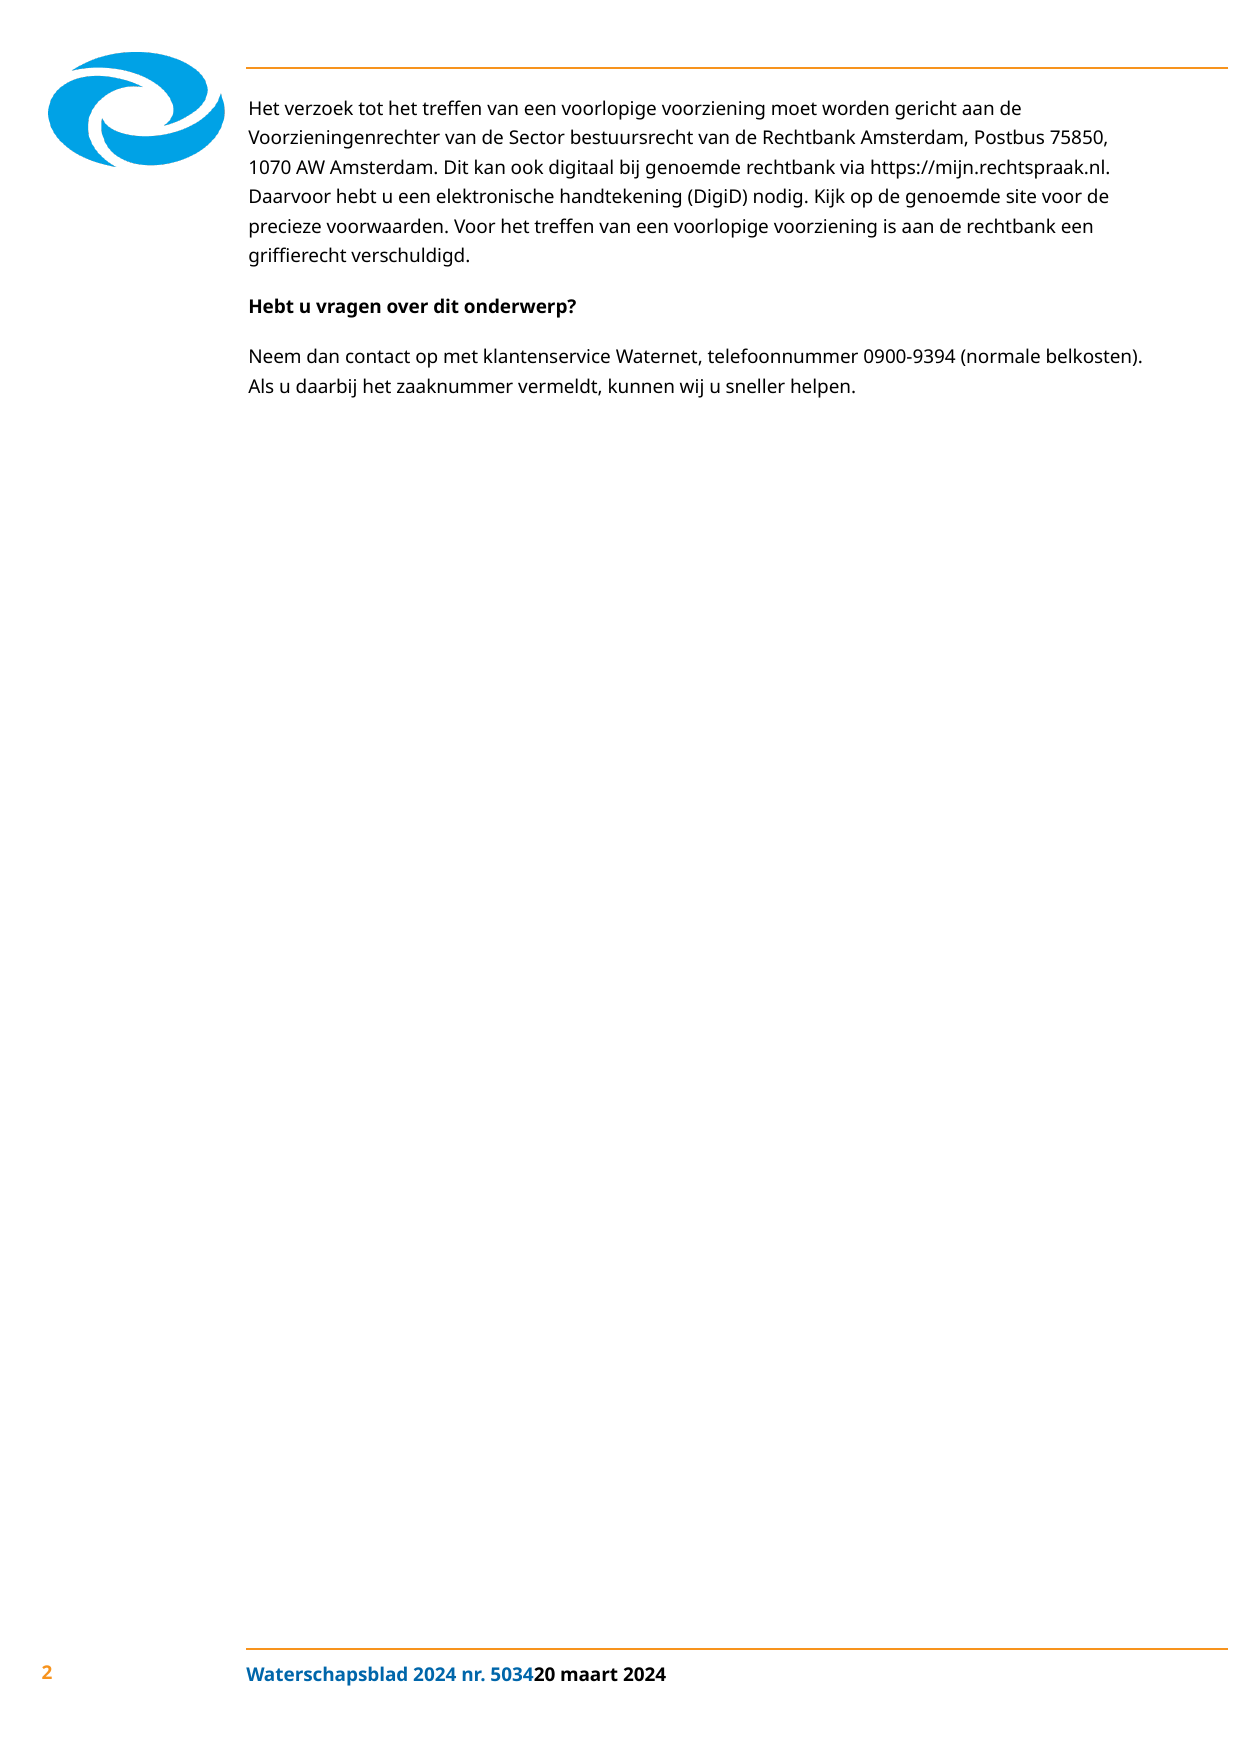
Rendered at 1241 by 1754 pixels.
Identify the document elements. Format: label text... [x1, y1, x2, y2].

picture [41, 47, 231, 172]
text Het verzoek tot het treffen van een voorlopige voorziening moet worden gericht aan de Voorzieningenrechter van de Sector bestuursrecht van de Rechtbank Amsterdam, Postbus 75850, 1070 AW Amsterdam. Dit kan ook digitaal bij genoemde rechtbank via https://mijn.rechtspraak.nl. Daarvoor hebt u een elektronische handtekening (DigiD) nodig. Kijk op de genoemde site voor de precieze voorwaarden. Voor het treffen van een voorlopige voorziening is aan de rechtbank een griffierecht verschuldigd. [248, 95, 1152, 268]
text Hebt u vragen over dit onderwerp? [248, 293, 1152, 319]
text Neem dan contact op met klantenservice Waternet, telefoonnummer 0900-9394 (normale belkosten). Als u daarbij het zaaknummer vermeldt, kunnen wij u sneller helpen. [248, 343, 1152, 399]
